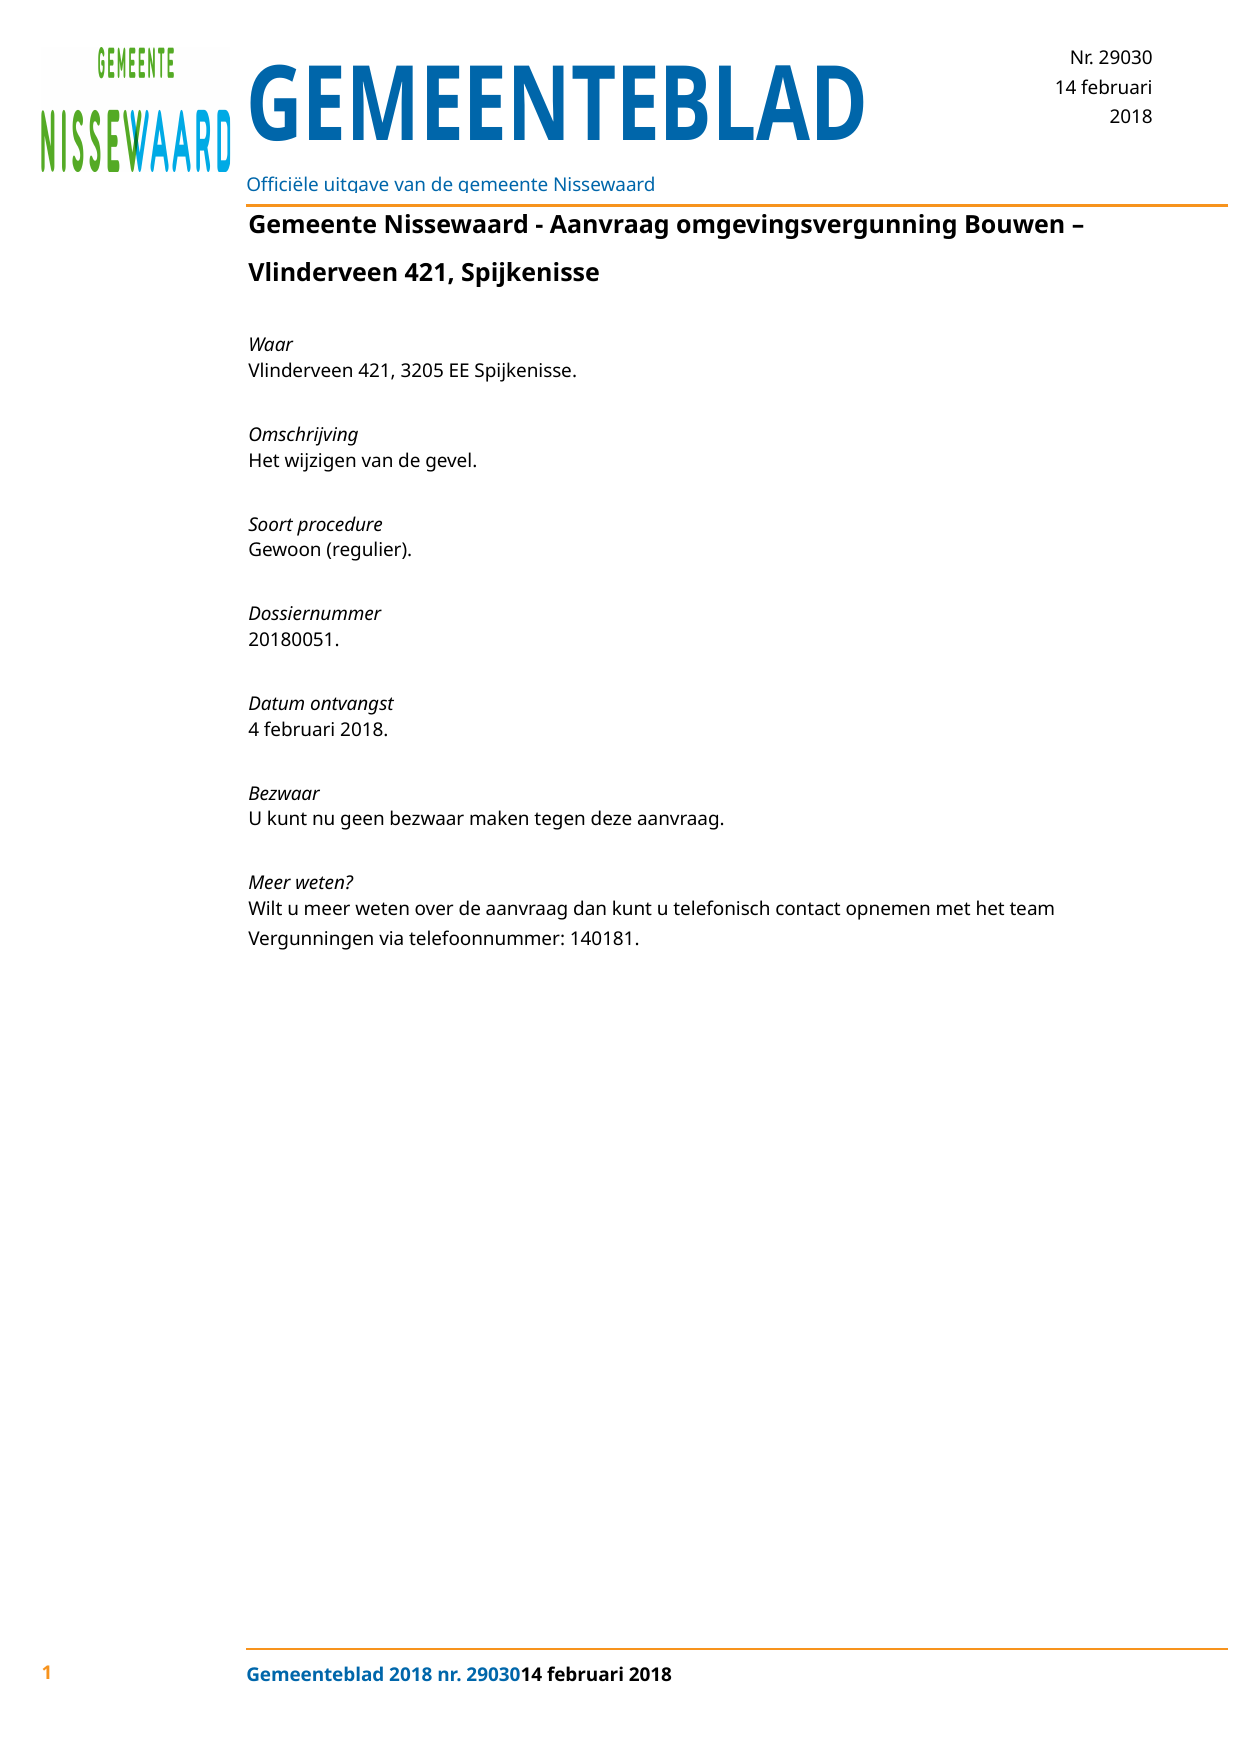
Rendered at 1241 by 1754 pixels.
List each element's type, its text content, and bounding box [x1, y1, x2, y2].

text Dossiernummer [248, 601, 1152, 626]
text Datum ontvangst [248, 690, 1152, 716]
text Omschrijving [248, 421, 1152, 447]
picture [222, 122, 227, 160]
picture [154, 157, 165, 172]
text Vlinderveen 421, 3205 EE Spijkenisse. [248, 357, 1152, 383]
text Gewoon (regulier). [248, 537, 1152, 562]
text Meer weten? [248, 869, 1152, 895]
text Wilt u meer weten over de aanvraag dan kunt u telefonisch contact opnemen met het team Vergunningen via telefoonnummer: 140181. [248, 895, 1152, 951]
picture [200, 151, 206, 172]
picture [176, 157, 187, 172]
text Soort procedure [248, 511, 1152, 537]
text Gemeente Nissewaard - Aanvraag omgevingsvergunning Bouwen – Vlinderveen 421, Spijkenisse [248, 207, 1152, 288]
text Bezwaar [248, 780, 1152, 806]
text 20180051. [248, 626, 1152, 652]
text 4 februari 2018. [248, 716, 1152, 742]
picture [201, 122, 206, 138]
text Waar [248, 331, 1152, 357]
text Het wijzigen van de gevel. [248, 447, 1152, 473]
text U kunt nu geen bezwaar maken tegen deze aanvraag. [248, 806, 1152, 831]
picture [41, 47, 231, 172]
